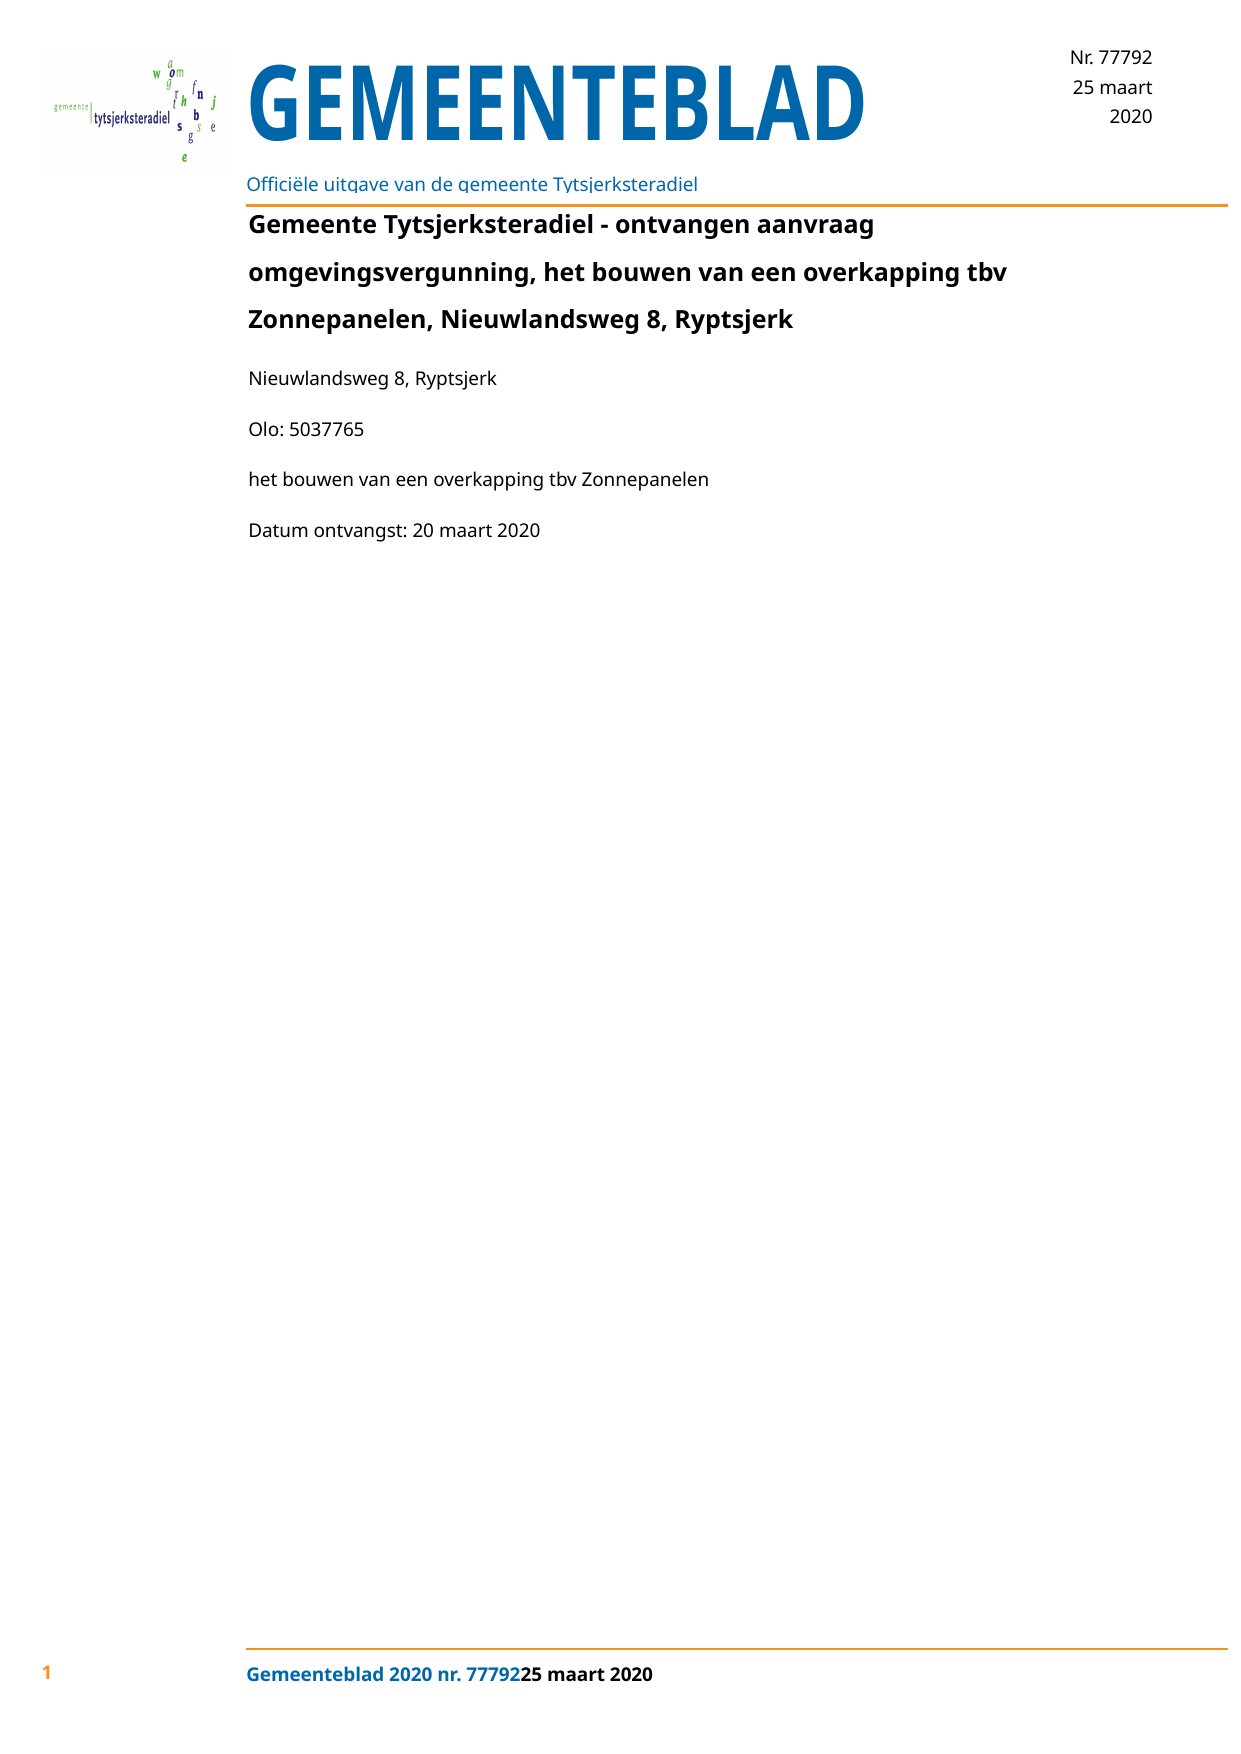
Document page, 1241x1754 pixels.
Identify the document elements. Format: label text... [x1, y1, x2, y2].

picture [41, 47, 231, 172]
text het bouwen van een overkapping tbv Zonnepanelen [248, 466, 1152, 492]
text Olo: 5037765 [248, 416, 1152, 442]
text Gemeente Tytsjerksteradiel - ontvangen aanvraag omgevingsvergunning, het bouwen van een overkapping tbv Zonnepanelen, Nieuwlandsweg 8, Ryptsjerk [248, 207, 1152, 336]
text Datum ontvangst: 20 maart 2020 [248, 517, 1152, 542]
text Nieuwlandsweg 8, Ryptsjerk [248, 366, 1152, 391]
